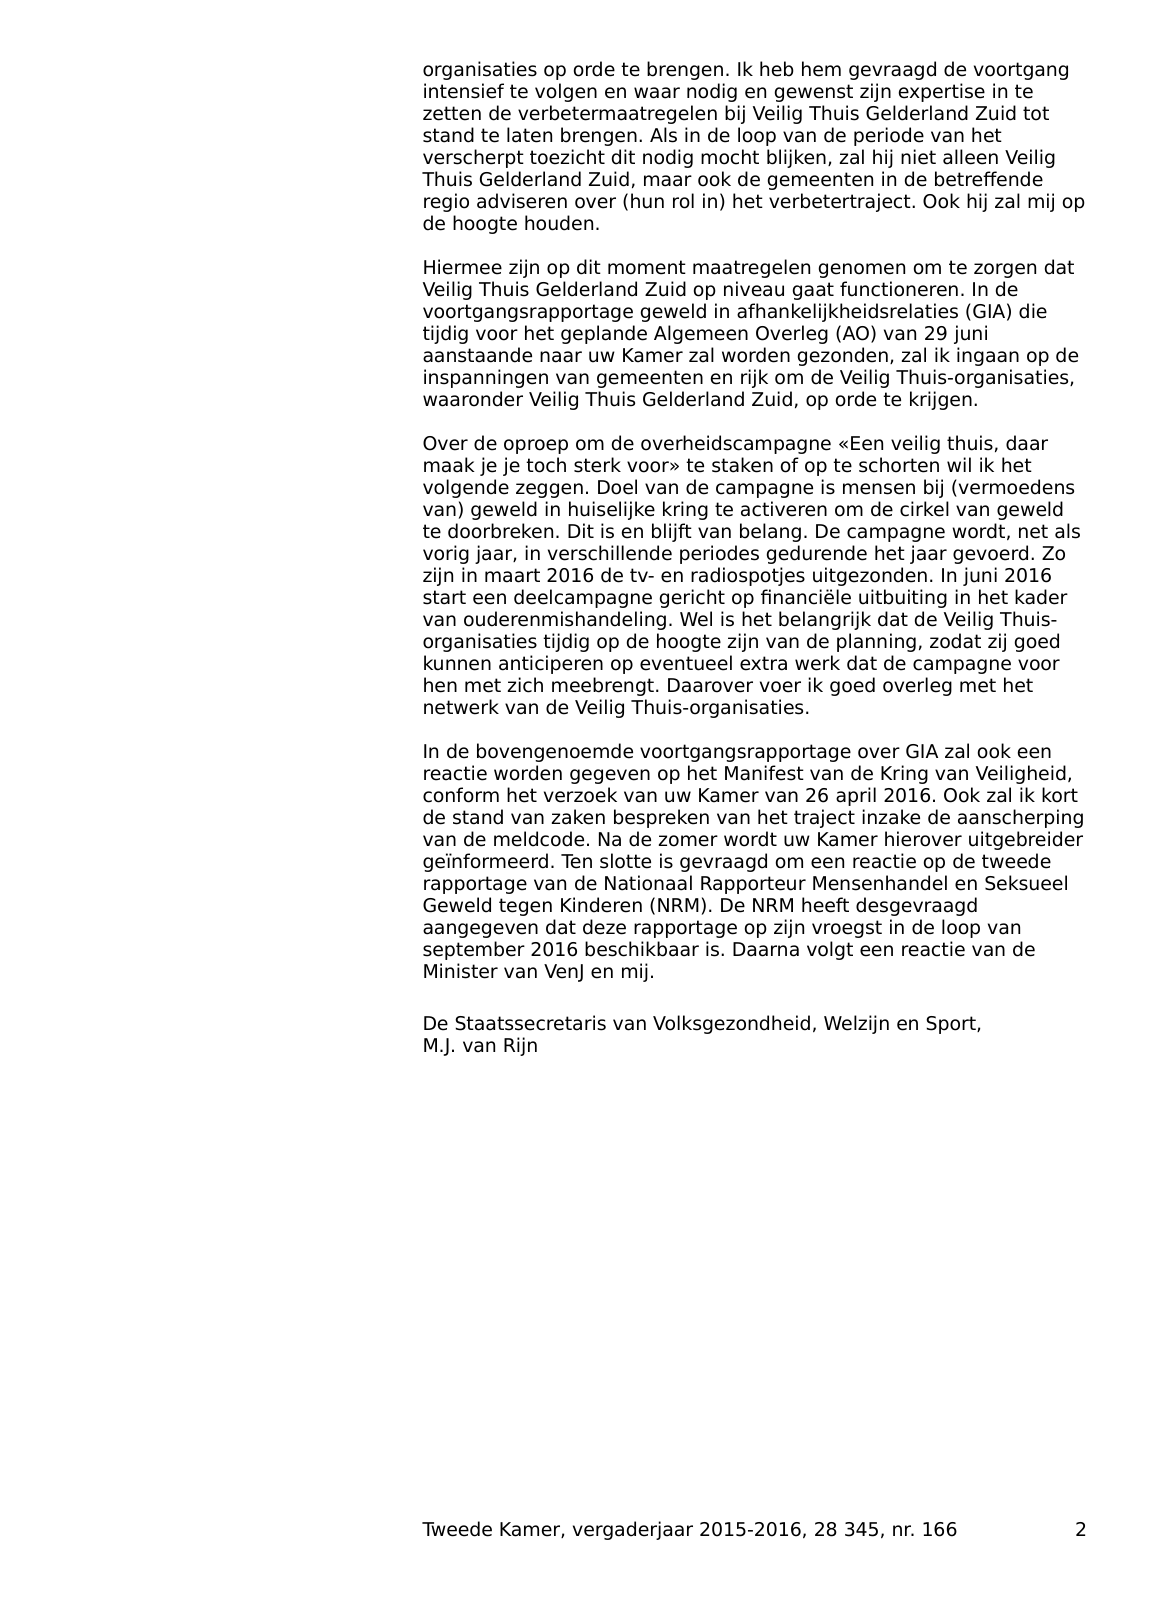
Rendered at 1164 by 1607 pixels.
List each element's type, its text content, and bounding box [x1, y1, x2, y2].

text Hiermee zijn op dit moment maatregelen genomen om te zorgen dat Veilig Thuis Gelderland Zuid op niveau gaat functioneren. In de voortgangsrapportage geweld in afhankelijkheidsrelaties (GIA) die tijdig voor het geplande Algemeen Overleg (AO) van 29 juni aanstaande naar uw Kamer zal worden gezonden, zal ik ingaan op de inspanningen van gemeenten en rijk om de Veilig Thuis-organisaties, waaronder Veilig Thuis Gelderland Zuid, op orde te krijgen. [422, 257, 1087, 411]
text organisaties op orde te brengen. Ik heb hem gevraagd de voortgang intensief te volgen en waar nodig en gewenst zijn expertise in te zetten de verbetermaatregelen bij Veilig Thuis Gelderland Zuid tot stand te laten brengen. Als in de loop van de periode van het verscherpt toezicht dit nodig mocht blijken, zal hij niet alleen Veilig Thuis Gelderland Zuid, maar ook de gemeenten in de betreffende regio adviseren over (hun rol in) het verbetertraject. Ook hij zal mij op de hoogte houden. [422, 59, 1087, 235]
text De Staatssecretaris van Volksgezondheid, Welzijn en Sport, M.J. van Rijn [422, 1013, 1087, 1057]
text Over de oproep om de overheidscampagne «Een veilig thuis, daar maak je je toch sterk voor» te staken of op te schorten wil ik het volgende zeggen. Doel van de campagne is mensen bij (vermoedens van) geweld in huiselijke kring te activeren om de cirkel van geweld te doorbreken. Dit is en blijft van belang. De campagne wordt, net als vorig jaar, in verschillende periodes gedurende het jaar gevoerd. Zo zijn in maart 2016 de tv- en radiospotjes uitgezonden. In juni 2016 start een deelcampagne gericht op financiële uitbuiting in het kader van ouderenmishandeling. Wel is het belangrijk dat de Veilig Thuis-organisaties tijdig op de hoogte zijn van de planning, zodat zij goed kunnen anticiperen op eventueel extra werk dat de campagne voor hen met zich meebrengt. Daarover voer ik goed overleg met het netwerk van de Veilig Thuis-organisaties. [422, 433, 1087, 719]
text In de bovengenoemde voortgangsrapportage over GIA zal ook een reactie worden gegeven op het Manifest van de Kring van Veiligheid, conform het verzoek van uw Kamer van 26 april 2016. Ook zal ik kort de stand van zaken bespreken van het traject inzake de aanscherping van de meldcode. Na de zomer wordt uw Kamer hierover uitgebreider geïnformeerd. Ten slotte is gevraagd om een reactie op de tweede rapportage van de Nationaal Rapporteur Mensenhandel en Seksueel Geweld tegen Kinderen (NRM). De NRM heeft desgevraagd aangegeven dat deze rapportage op zijn vroegst in de loop van september 2016 beschikbaar is. Daarna volgt een reactie van de Minister van VenJ en mij. [422, 741, 1087, 983]
